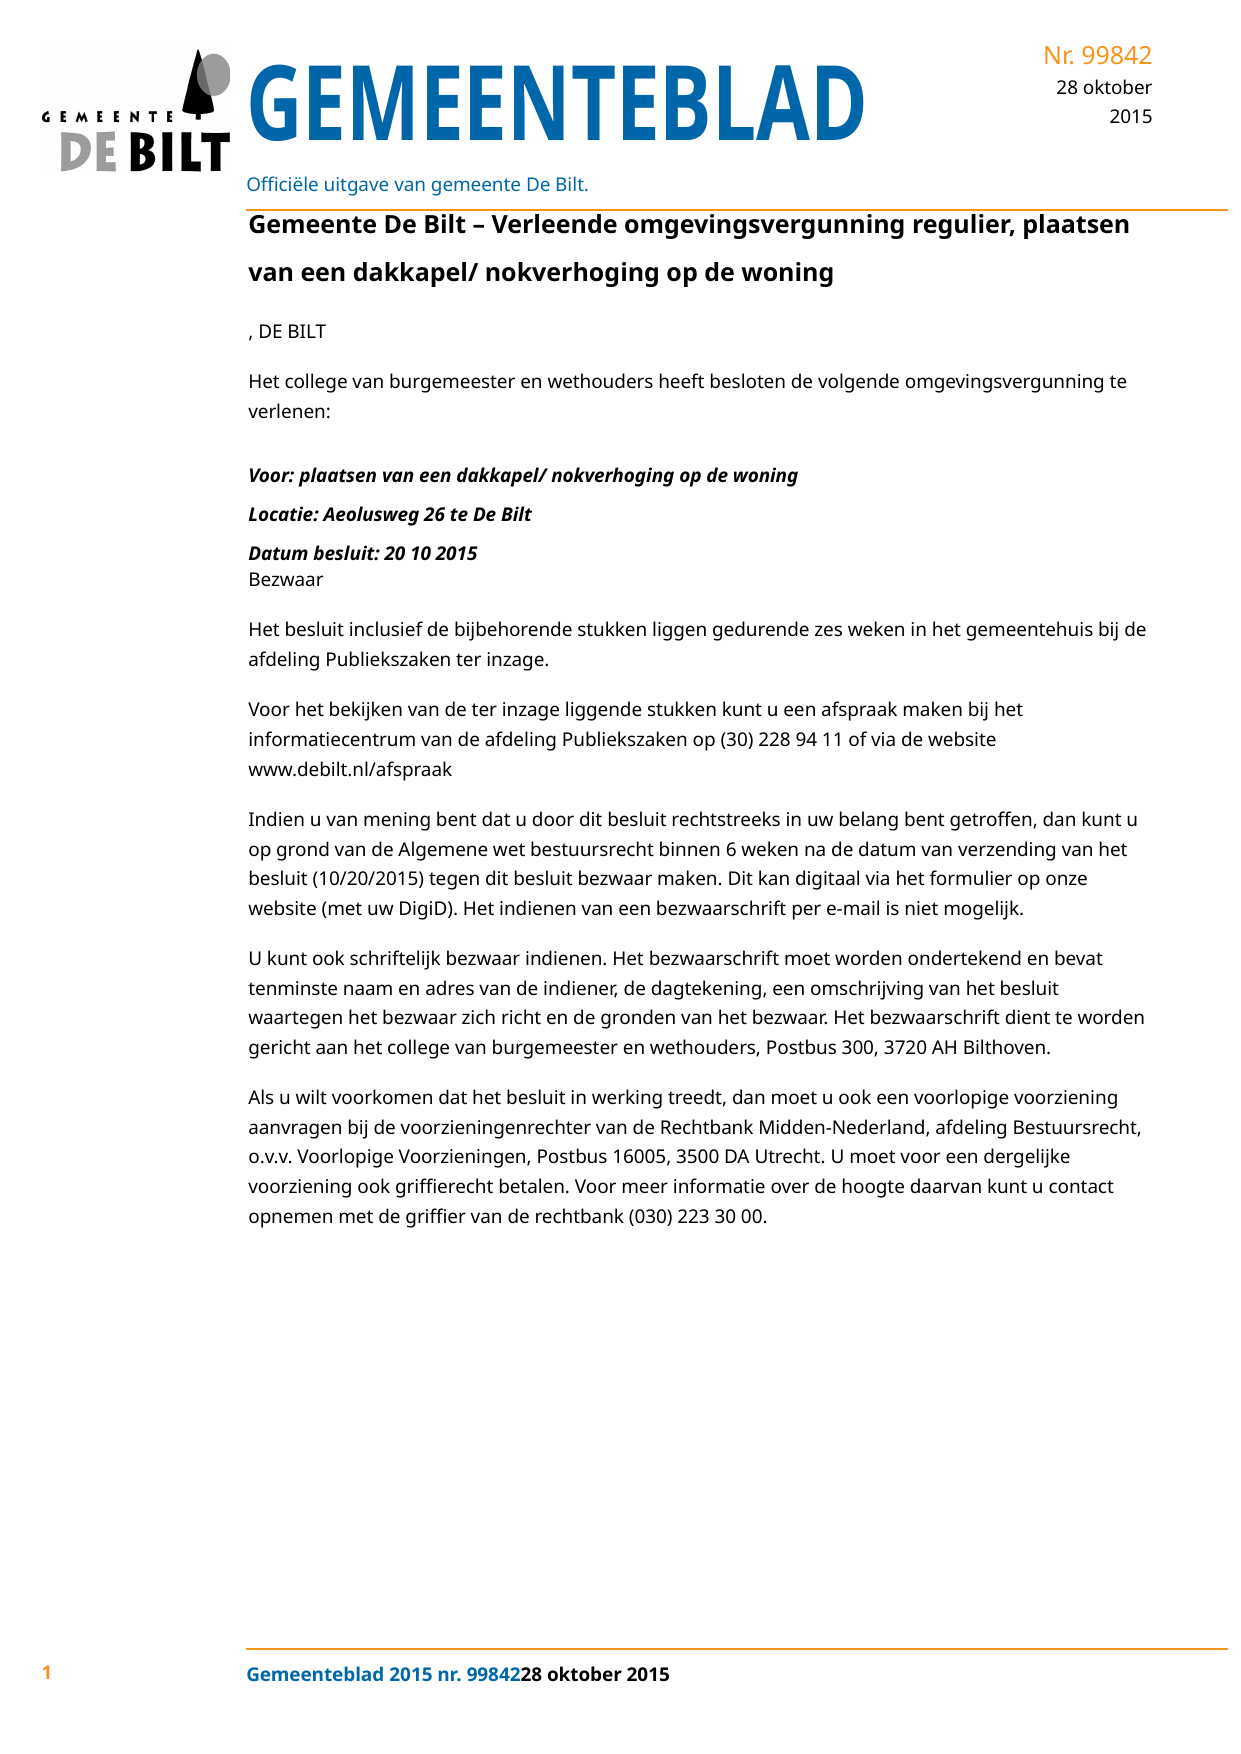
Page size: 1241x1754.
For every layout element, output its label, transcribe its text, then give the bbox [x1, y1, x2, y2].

picture [41, 47, 231, 172]
text U kunt ook schriftelijk bezwaar indienen. Het bezwaarschrift moet worden ondertekend en bevat tenminste naam en adres van de indiener, de dagtekening, een omschrijving van het besluit waartegen het bezwaar zich richt en de gronden van het bezwaar. Het bezwaarschrift dient te worden gericht aan het college van burgemeester en wethouders, Postbus 300, 3720 AH Bilthoven. [248, 945, 1152, 1060]
text , DE BILT [248, 318, 1152, 344]
text Het college van burgemeester en wethouders heeft besloten de volgende omgevingsvergunning te verlenen: [248, 368, 1152, 424]
text Voor het bekijken van de ter inzage liggende stukken kunt u een afspraak maken bij het informatiecentrum van de afdeling Publiekszaken op (30) 228 94 11 of via de website www.debilt.nl/afspraak [248, 697, 1152, 781]
text Indien u van mening bent dat u door dit besluit rechtstreeks in uw belang bent getroffen, dan kunt u op grond van de Algemene wet bestuursrecht binnen 6 weken na de datum van verzending van het besluit (10/20/2015) tegen dit besluit bezwaar maken. Dit kan digitaal via het formulier op onze website (met uw DigiD). Het indienen van een bezwaarschrift per e-mail is niet mogelijk. [248, 806, 1152, 921]
text Voor: plaatsen van een dakkapel/ nokverhoging op de woning [248, 462, 1152, 488]
text Gemeente De Bilt – Verleende omgevingsvergunning regulier, plaatsen van een dakkapel/ nokverhoging op de woning [248, 211, 1152, 288]
text Datum besluit: 20 10 2015 [248, 540, 1152, 566]
text Locatie: Aeolusweg 26 te De Bilt [248, 501, 1152, 527]
text Het besluit inclusief de bijbehorende stukken liggen gedurende zes weken in het gemeentehuis bij de afdeling Publiekszaken ter inzage. [248, 617, 1152, 672]
text Als u wilt voorkomen dat het besluit in werking treedt, dan moet u ook een voorlopige voorziening aanvragen bij de voorzieningenrechter van de Rechtbank Midden-Nederland, afdeling Bestuursrecht, o.v.v. Voorlopige Voorzieningen, Postbus 16005, 3500 DA Utrecht. U moet voor een dergelijke voorziening ook griffierecht betalen. Voor meer informatie over de hoogte daarvan kunt u contact opnemen met de griffier van de rechtbank (030) 223 30 00. [248, 1084, 1152, 1228]
text Bezwaar [248, 566, 1152, 592]
